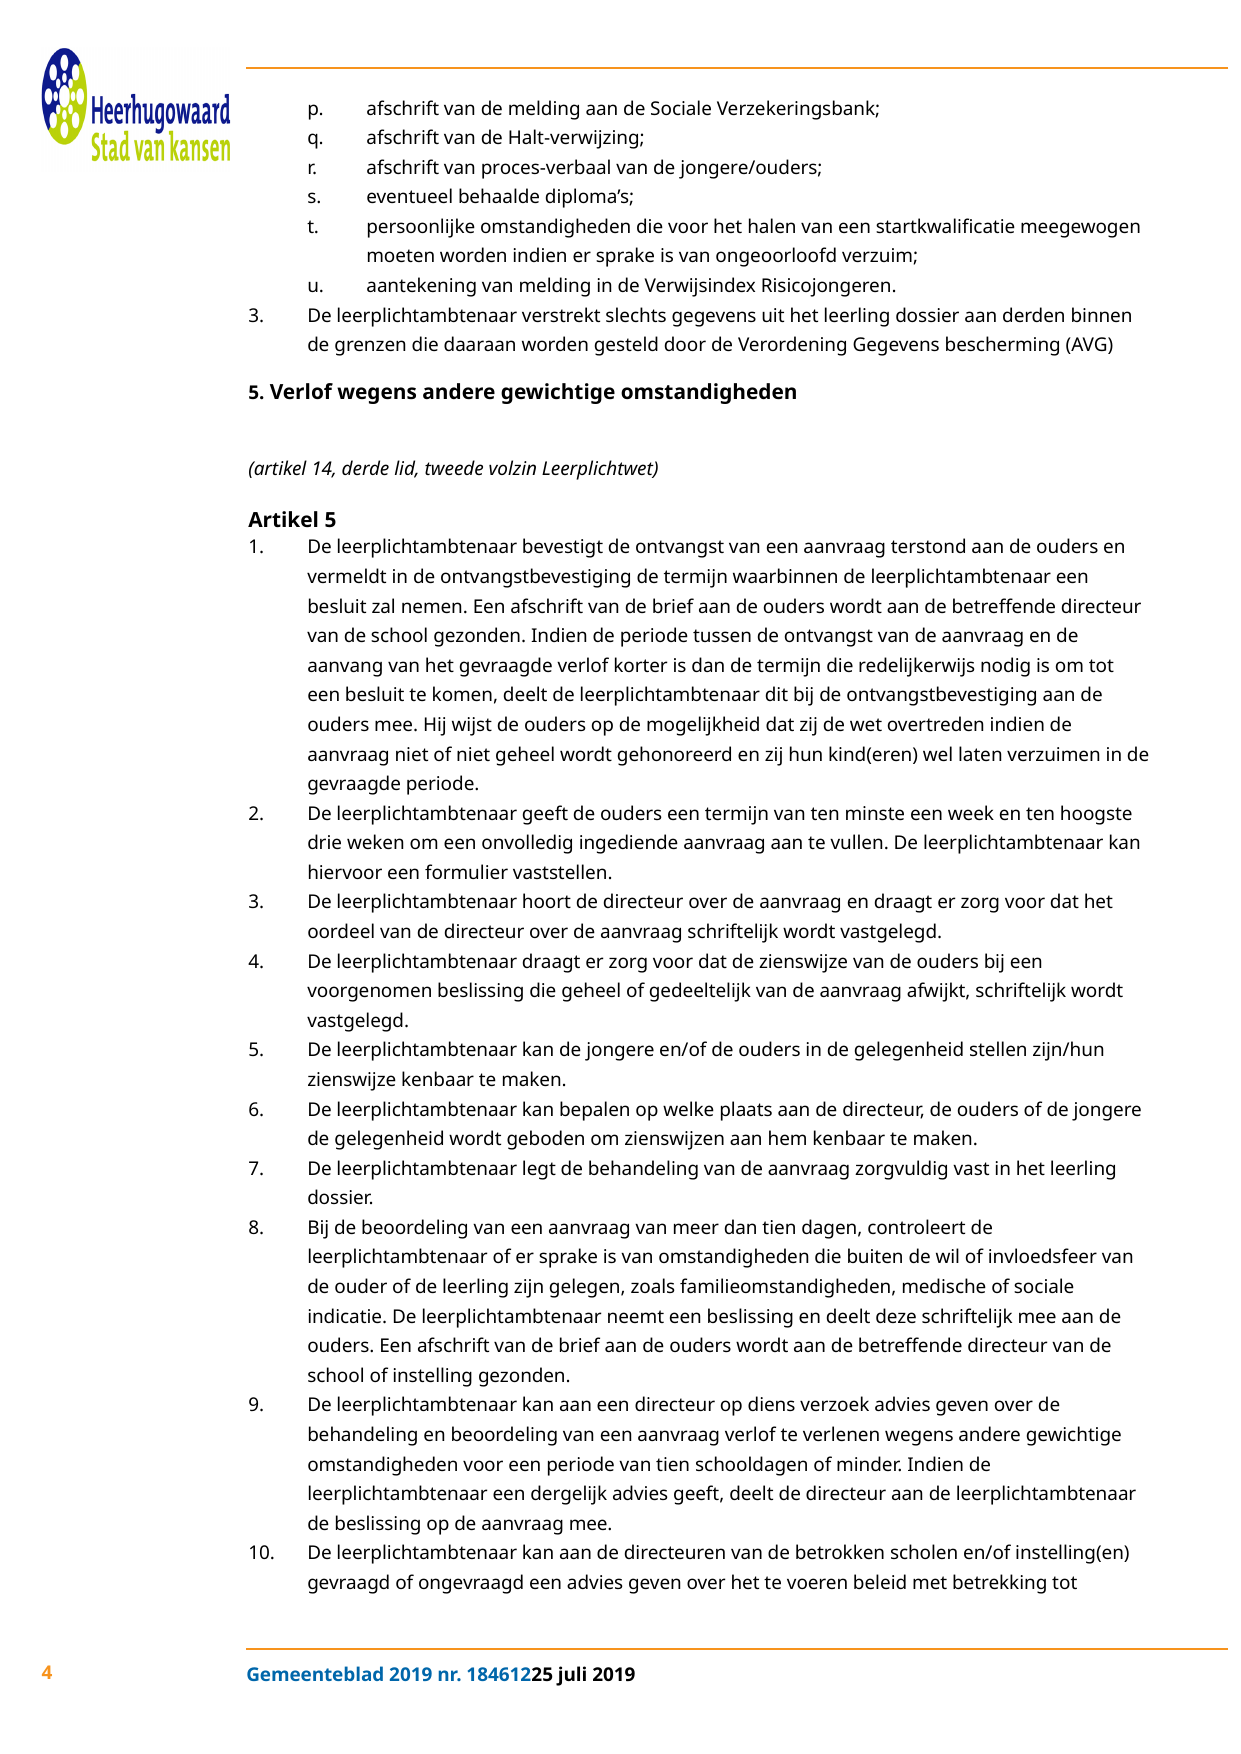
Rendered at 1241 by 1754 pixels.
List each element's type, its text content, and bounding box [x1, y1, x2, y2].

list De leerplichtambtenaar kan bepalen op welke plaats aan de directeur, de ouders of de jongere de gelegenheid wordt geboden om zienswijzen aan hem kenbaar te maken. [248, 1096, 1152, 1151]
list De leerplichtambtenaar verstrekt slechts gegevens uit het leerling dossier aan derden binnen de grenzen die daaraan worden gesteld door de Verordening Gegevens bescherming (AVG) [248, 302, 1152, 357]
list eventueel behaalde diploma’s; [307, 183, 1152, 209]
list De leerplichtambtenaar draagt er zorg voor dat de zienswijze van de ouders bij een voorgenomen beslissing die geheel of gedeeltelijk van de aanvraag afwijkt, schriftelijk wordt vastgelegd. [248, 948, 1152, 1033]
picture [41, 47, 231, 172]
list De leerplichtambtenaar geeft de ouders een termijn van ten minste een week en ten hoogste drie weken om een onvolledig ingediende aanvraag aan te vullen. De leerplichtambtenaar kan hiervoor een formulier vaststellen. [248, 800, 1152, 885]
list De leerplichtambtenaar hoort de directeur over de aanvraag en draagt er zorg voor dat het oordeel van de directeur over de aanvraag schriftelijk wordt vastgelegd. [248, 889, 1152, 944]
text Artikel 5 [248, 505, 1152, 534]
list De leerplichtambtenaar legt de behandeling van de aanvraag zorgvuldig vast in het leerling dossier. [248, 1155, 1152, 1210]
list persoonlijke omstandigheden die voor het halen van een startkwalificatie meegewogen moeten worden indien er sprake is van ongeoorloofd verzuim; [307, 213, 1152, 268]
list afschrift van de melding aan de Sociale Verzekeringsbank; [307, 95, 1152, 121]
list De leerplichtambtenaar bevestigt de ontvangst van een aanvraag terstond aan de ouders en vermeldt in de ontvangstbevestiging de termijn waarbinnen de leerplichtambtenaar een besluit zal nemen. Een afschrift van de brief aan de ouders wordt aan de betreffende directeur van de school gezonden. Indien de periode tussen de ontvangst van de aanvraag en de aanvang van het gevraagde verlof korter is dan de termijn die redelijkerwijs nodig is om tot een besluit te komen, deelt de leerplichtambtenaar dit bij de ontvangstbevestiging aan de ouders mee. Hij wijst de ouders op de mogelijkheid dat zij de wet overtreden indien de aanvraag niet of niet geheel wordt gehonoreerd en zij hun kind(eren) wel laten verzuimen in de gevraagde periode. [248, 534, 1152, 796]
list aantekening van melding in de Verwijsindex Risicojongeren. [307, 272, 1152, 298]
list De leerplichtambtenaar kan de jongere en/of de ouders in de gelegenheid stellen zijn/hun zienswijze kenbaar te maken. [248, 1037, 1152, 1092]
text (artikel 14, derde lid, tweede volzin Leerplichtwet) [248, 455, 1152, 481]
text 5. Verlof wegens andere gewichtige omstandigheden [248, 377, 1152, 406]
list De leerplichtambtenaar kan aan een directeur op diens verzoek advies geven over de behandeling en beoordeling van een aanvraag verlof te verlenen wegens andere gewichtige omstandigheden voor een periode van tien schooldagen of minder. Indien de leerplichtambtenaar een dergelijk advies geeft, deelt de directeur aan de leerplichtambtenaar de beslissing op de aanvraag mee. [248, 1392, 1152, 1536]
list afschrift van de Halt-verwijzing; [307, 124, 1152, 150]
list De leerplichtambtenaar kan aan de directeuren van de betrokken scholen en/of instelling(en) gevraagd of ongevraagd een advies geven over het te voeren beleid met betrekking tot [248, 1539, 1152, 1595]
list afschrift van proces-verbaal van de jongere/ouders; [307, 154, 1152, 180]
list Bij de beoordeling van een aanvraag van meer dan tien dagen, controleert de leerplichtambtenaar of er sprake is van omstandigheden die buiten de wil of invloedsfeer van de ouder of de leerling zijn gelegen, zoals familieomstandigheden, medische of sociale indicatie. De leerplichtambtenaar neemt een beslissing en deelt deze schriftelijk mee aan de ouders. Een afschrift van de brief aan de ouders wordt aan de betreffende directeur van de school of instelling gezonden. [248, 1214, 1152, 1388]
